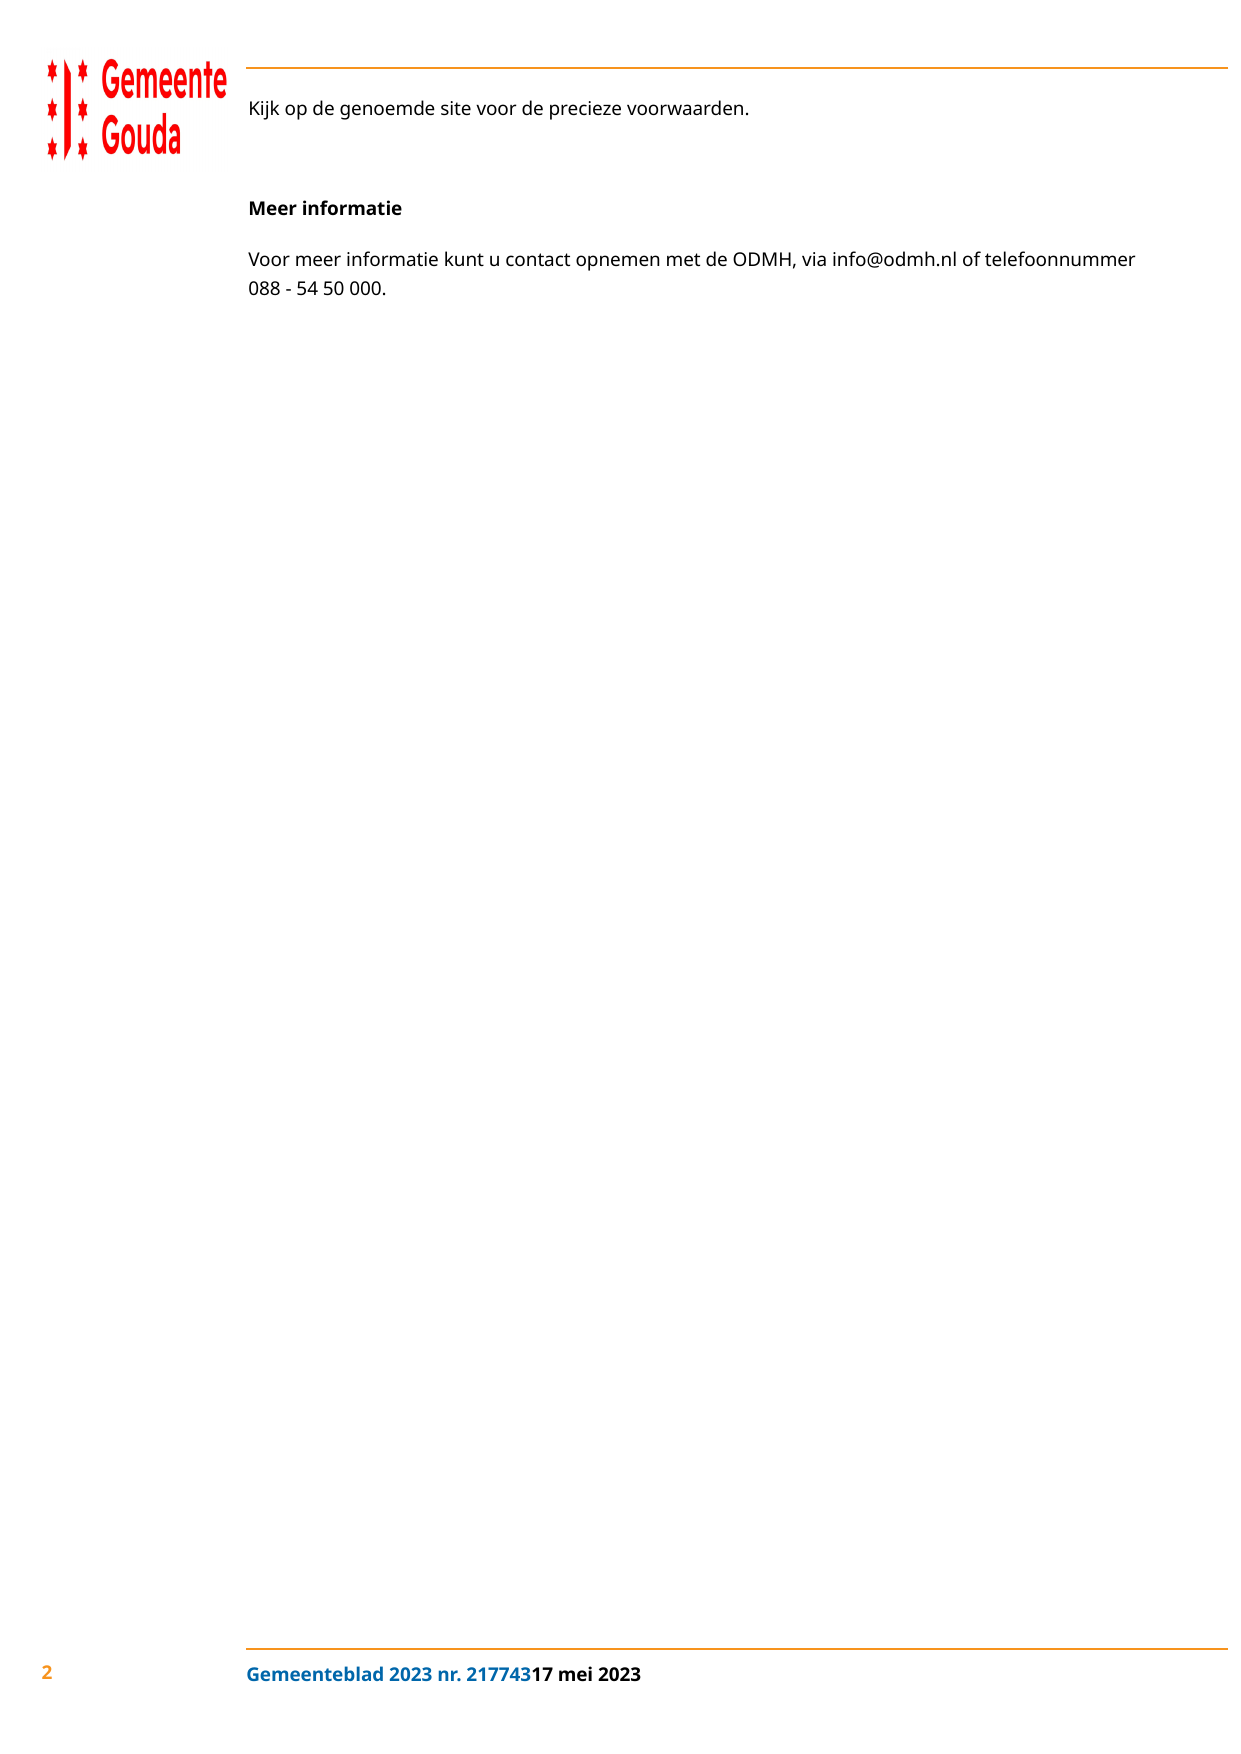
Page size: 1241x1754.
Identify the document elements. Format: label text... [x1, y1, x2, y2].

picture [41, 47, 231, 172]
text Voor meer informatie kunt u contact opnemen met de ODMH, via info@odmh.nl of telefoonnummer 088 - 54 50 000. [248, 246, 1152, 301]
text Meer informatie [248, 196, 1152, 221]
text Kijk op de genoemde site voor de precieze voorwaarden. [248, 95, 1152, 121]
